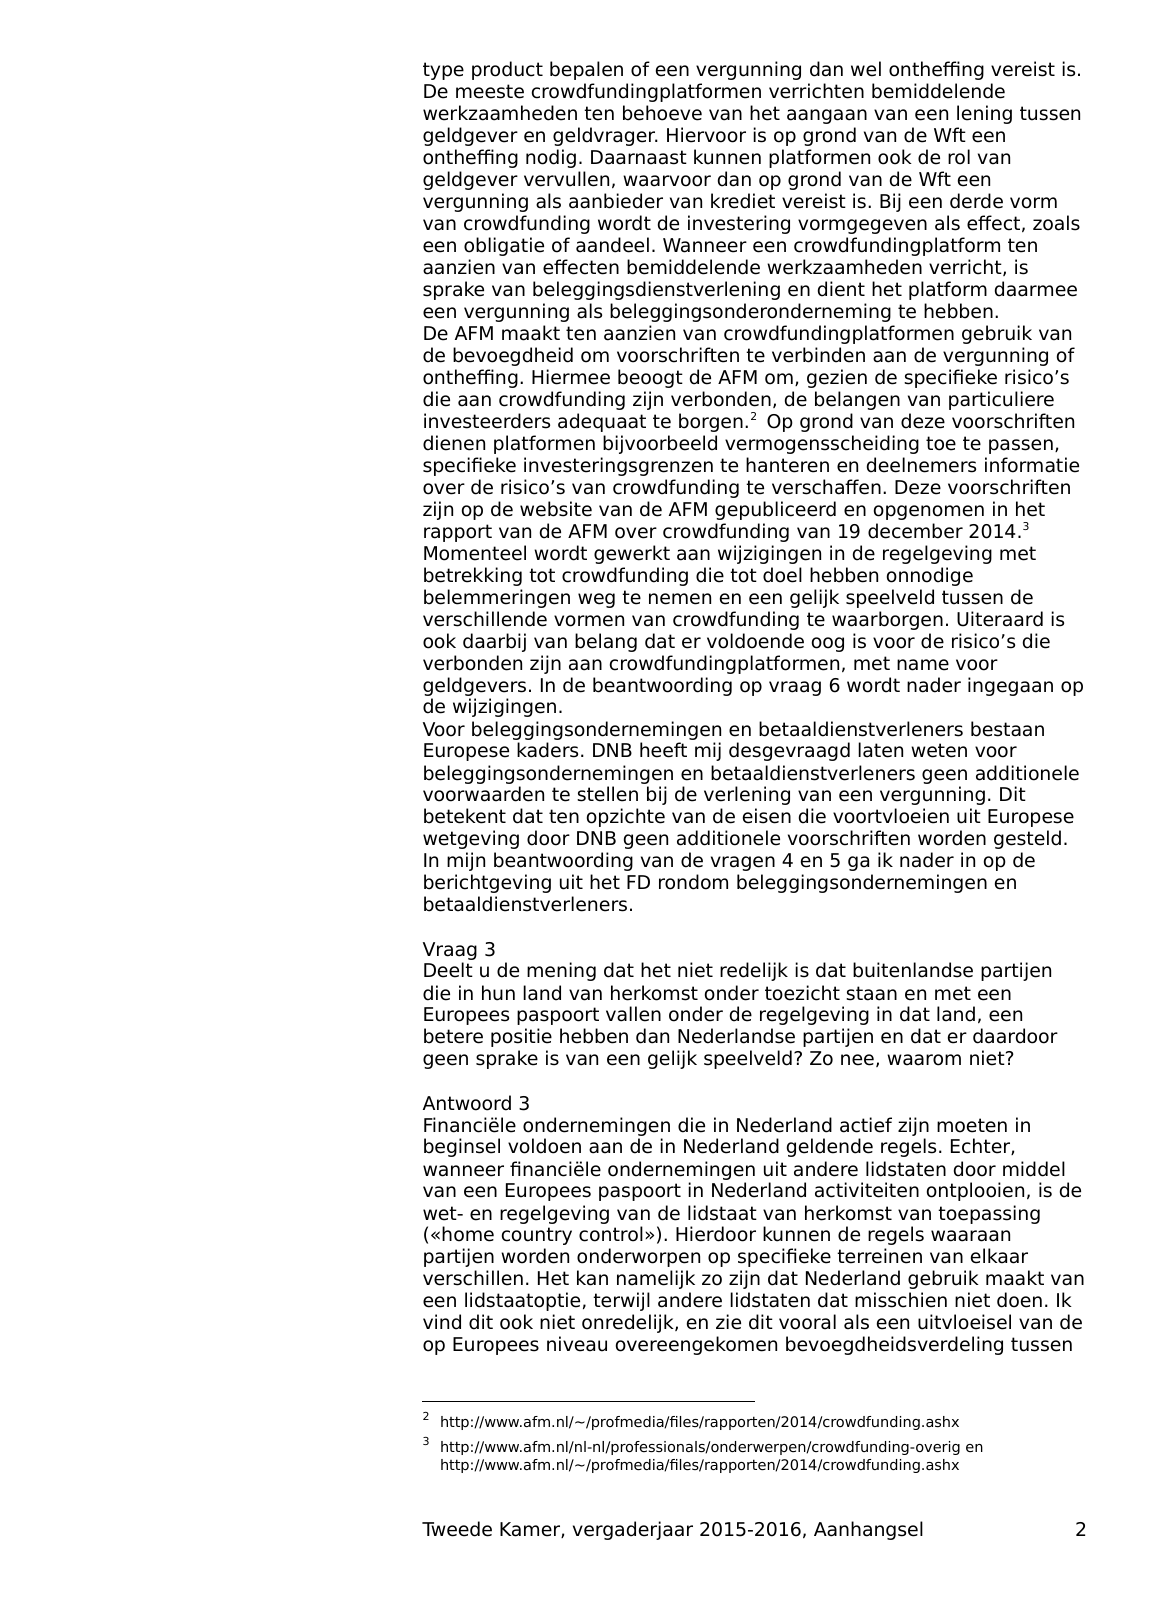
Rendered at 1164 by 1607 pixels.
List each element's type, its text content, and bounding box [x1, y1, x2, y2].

text http://www.afm.nl/nl-nl/professionals/onderwerpen/crowdfunding-overig en http://www.afm.nl/~/profmedia/files/rapporten/2014/crowdfunding.ashx [422, 1435, 1087, 1474]
text Deelt u de mening dat het niet redelijk is dat buitenlandse partijen die in hun land van herkomst onder toezicht staan en met een Europees paspoort vallen onder de regelgeving in dat land, een betere positie hebben dan Nederlandse partijen en dat er daardoor geen sprake is van een gelijk speelveld? Zo nee, waarom niet? [422, 960, 1087, 1070]
text Vraag 3 [422, 938, 1087, 960]
text De AFM maakt ten aanzien van crowdfundingplatformen gebruik van de bevoegdheid om voorschriften te verbinden aan de vergunning of ontheffing. Hiermee beoogt de AFM om, gezien de specifieke risico’s die aan crowdfunding zijn verbonden, de belangen van particuliere investeerders adequaat te borgen. Op grond van deze voorschriften dienen platformen bijvoorbeeld vermogensscheiding toe te passen, specifieke investeringsgrenzen te hanteren en deelnemers informatie over de risico’s van crowdfunding te verschaffen. Deze voorschriften zijn op de website van de AFM gepubliceerd en opgenomen in het rapport van de AFM over crowdfunding van 19 december 2014. [422, 323, 1087, 543]
text http://www.afm.nl/~/profmedia/files/rapporten/2014/crowdfunding.ashx [422, 1410, 1087, 1432]
text Voor beleggingsondernemingen en betaaldienstverleners bestaan Europese kaders. DNB heeft mij desgevraagd laten weten voor beleggingsondernemingen en betaaldienstverleners geen additionele voorwaarden te stellen bij de verlening van een vergunning. Dit betekent dat ten opzichte van de eisen die voortvloeien uit Europese wetgeving door DNB geen additionele voorschriften worden gesteld. In mijn beantwoording van de vragen 4 en 5 ga ik nader in op de berichtgeving uit het FD rondom beleggingsondernemingen en betaaldienstverleners. [422, 718, 1087, 916]
text Antwoord 3 [422, 1092, 1087, 1114]
text Financiële ondernemingen die in Nederland actief zijn moeten in beginsel voldoen aan de in Nederland geldende regels. Echter, wanneer financiële ondernemingen uit andere lidstaten door middel van een Europees paspoort in Nederland activiteiten ontplooien, is de wet- en regelgeving van de lidstaat van herkomst van toepassing («home country control»). Hierdoor kunnen de regels waaraan partijen worden onderworpen op specifieke terreinen van elkaar verschillen. Het kan namelijk zo zijn dat Nederland gebruik maakt van een lidstaatoptie, terwijl andere lidstaten dat misschien niet doen. Ik vind dit ook niet onredelijk, en zie dit vooral als een uitvloeisel van de op Europees niveau overeengekomen bevoegdheidsverdeling tussen [422, 1114, 1087, 1356]
text type product bepalen of een vergunning dan wel ontheffing vereist is. De meeste crowdfundingplatformen verrichten bemiddelende werkzaamheden ten behoeve van het aangaan van een lening tussen geldgever en geldvrager. Hiervoor is op grond van de Wft een ontheffing nodig. Daarnaast kunnen platformen ook de rol van geldgever vervullen, waarvoor dan op grond van de Wft een vergunning als aanbieder van krediet vereist is. Bij een derde vorm van crowdfunding wordt de investering vormgegeven als effect, zoals een obligatie of aandeel. Wanneer een crowdfundingplatform ten aanzien van effecten bemiddelende werkzaamheden verricht, is sprake van beleggingsdienstverlening en dient het platform daarmee een vergunning als beleggingsonderonderneming te hebben. [422, 59, 1087, 323]
text Momenteel wordt gewerkt aan wijzigingen in de regelgeving met betrekking tot crowdfunding die tot doel hebben onnodige belemmeringen weg te nemen en een gelijk speelveld tussen de verschillende vormen van crowdfunding te waarborgen. Uiteraard is ook daarbij van belang dat er voldoende oog is voor de risico’s die verbonden zijn aan crowdfundingplatformen, met name voor geldgevers. In de beantwoording op vraag 6 wordt nader ingegaan op de wijzigingen. [422, 543, 1087, 718]
